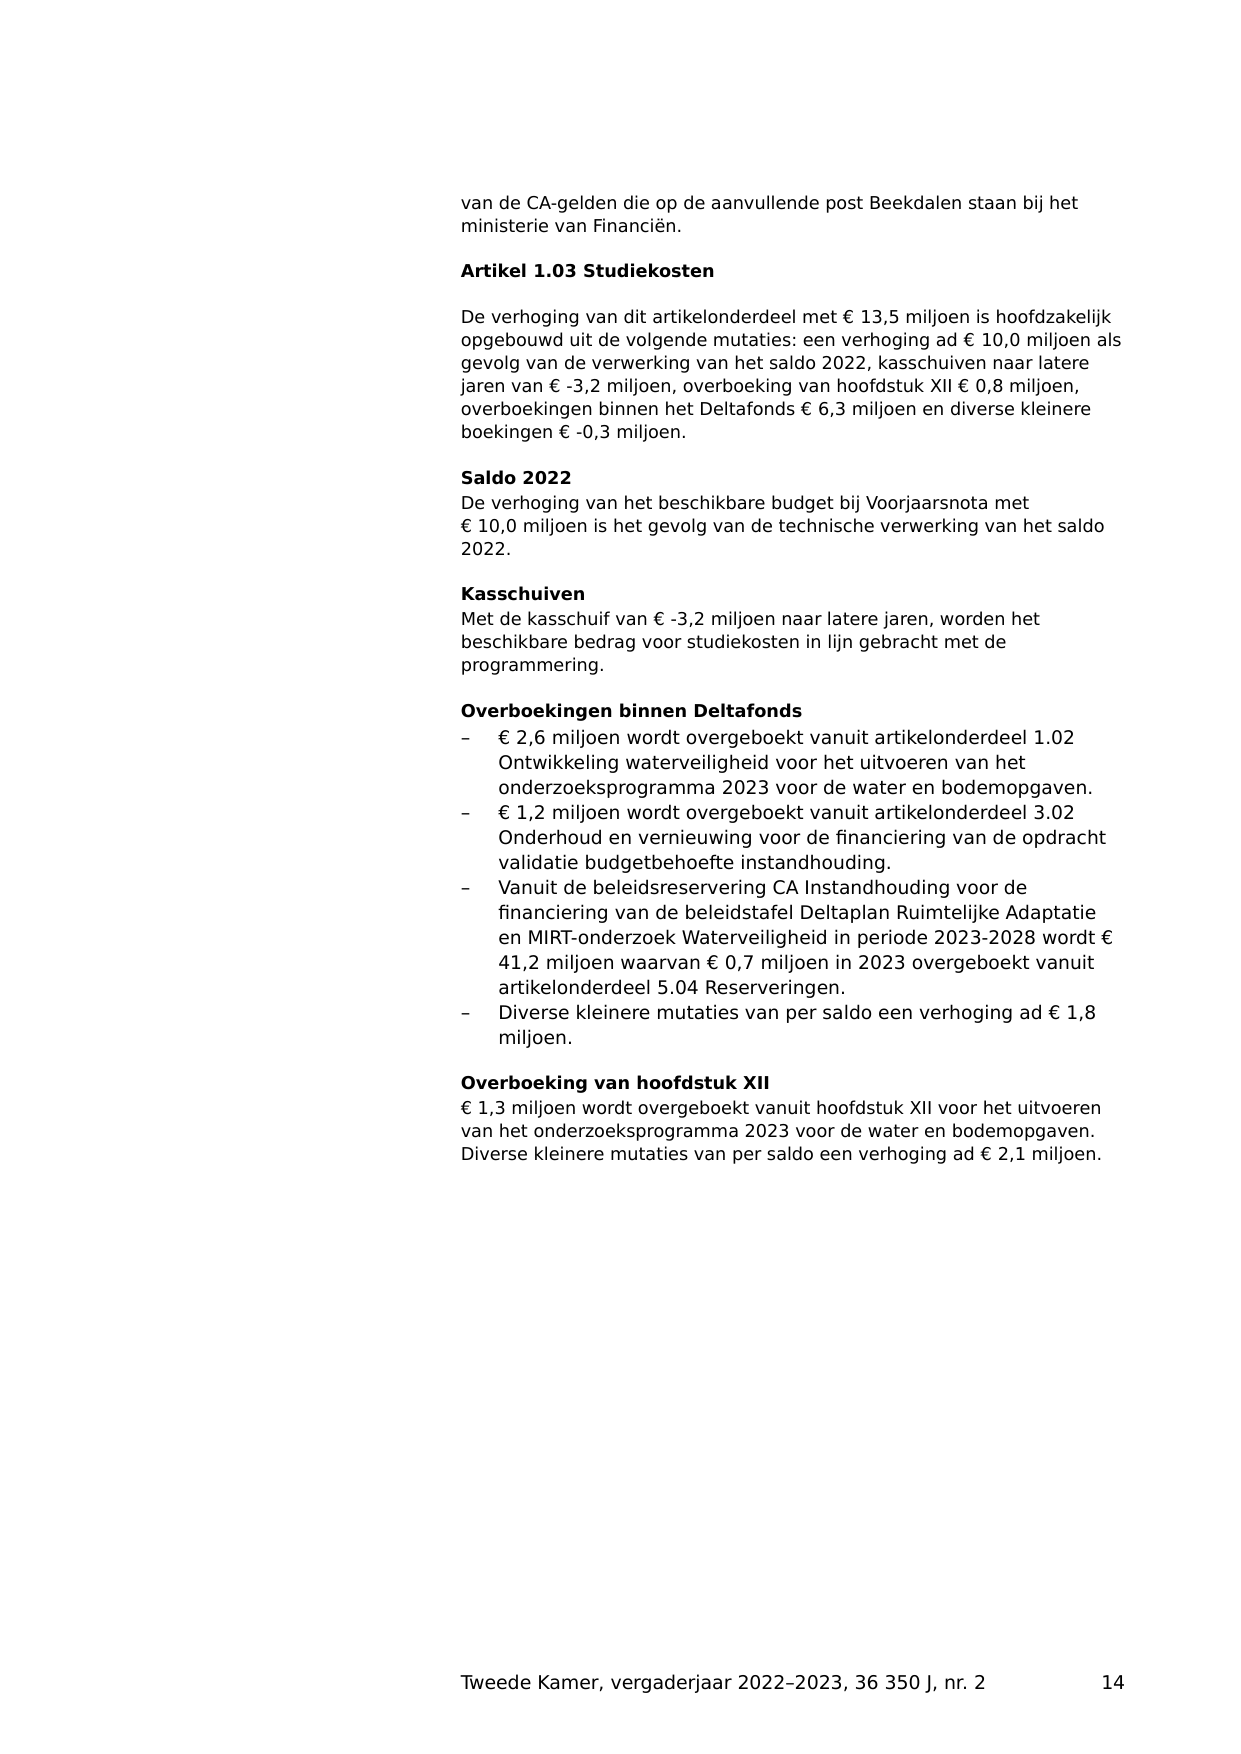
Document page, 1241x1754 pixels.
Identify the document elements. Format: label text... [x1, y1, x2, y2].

text Artikel 1.03 Studiekosten [461, 259, 1125, 282]
text Overboeking van hoofdstuk XII [461, 1071, 1125, 1094]
text Overboekingen binnen Deltafonds [461, 699, 1125, 722]
text De verhoging van het beschikbare budget bij Voorjaarsnota met € 10,0 miljoen is het gevolg van de technische verwerking van het saldo 2022. [461, 491, 1125, 559]
text € 1,3 miljoen wordt overgeboekt vanuit hoofdstuk XII voor het uitvoeren van het onderzoeksprogramma 2023 voor de water en bodemopgaven. Diverse kleinere mutaties van per saldo een verhoging ad € 2,1 miljoen. [461, 1096, 1125, 1165]
list Vanuit de beleidsreservering CA Instandhouding voor de financiering van de beleidstafel Deltaplan Ruimtelijke Adaptatie en MIRT-onderzoek Waterveiligheid in periode 2023-2028 wordt € 41,2 miljoen waarvan € 0,7 miljoen in 2023 overgeboekt vanuit artikelonderdeel 5.04 Reserveringen. [461, 874, 1125, 999]
text Met de kasschuif van € -3,2 miljoen naar latere jaren, worden het beschikbare bedrag voor studiekosten in lijn gebracht met de programmering. [461, 607, 1125, 676]
text Kasschuiven [461, 582, 1125, 605]
text van de CA-gelden die op de aanvullende post Beekdalen staan bij het ministerie van Financiën. [461, 191, 1125, 237]
text Saldo 2022 [461, 466, 1125, 489]
text De verhoging van dit artikelonderdeel met € 13,5 miljoen is hoofdzakelijk opgebouwd uit de volgende mutaties: een verhoging ad € 10,0 miljoen als gevolg van de verwerking van het saldo 2022, kasschuiven naar latere jaren van € -3,2 miljoen, overboeking van hoofdstuk XII € 0,8 miljoen, overboekingen binnen het Deltafonds € 6,3 miljoen en diverse kleinere boekingen € -0,3 miljoen. [461, 305, 1125, 443]
list Diverse kleinere mutaties van per saldo een verhoging ad € 1,8 miljoen. [461, 999, 1125, 1049]
list € 1,2 miljoen wordt overgeboekt vanuit artikelonderdeel 3.02 Onderhoud en vernieuwing voor de financiering van de opdracht validatie budgetbehoefte instandhouding. [461, 799, 1125, 874]
list € 2,6 miljoen wordt overgeboekt vanuit artikelonderdeel 1.02 Ontwikkeling waterveiligheid voor het uitvoeren van het onderzoeksprogramma 2023 voor de water en bodemopgaven. [461, 724, 1125, 799]
